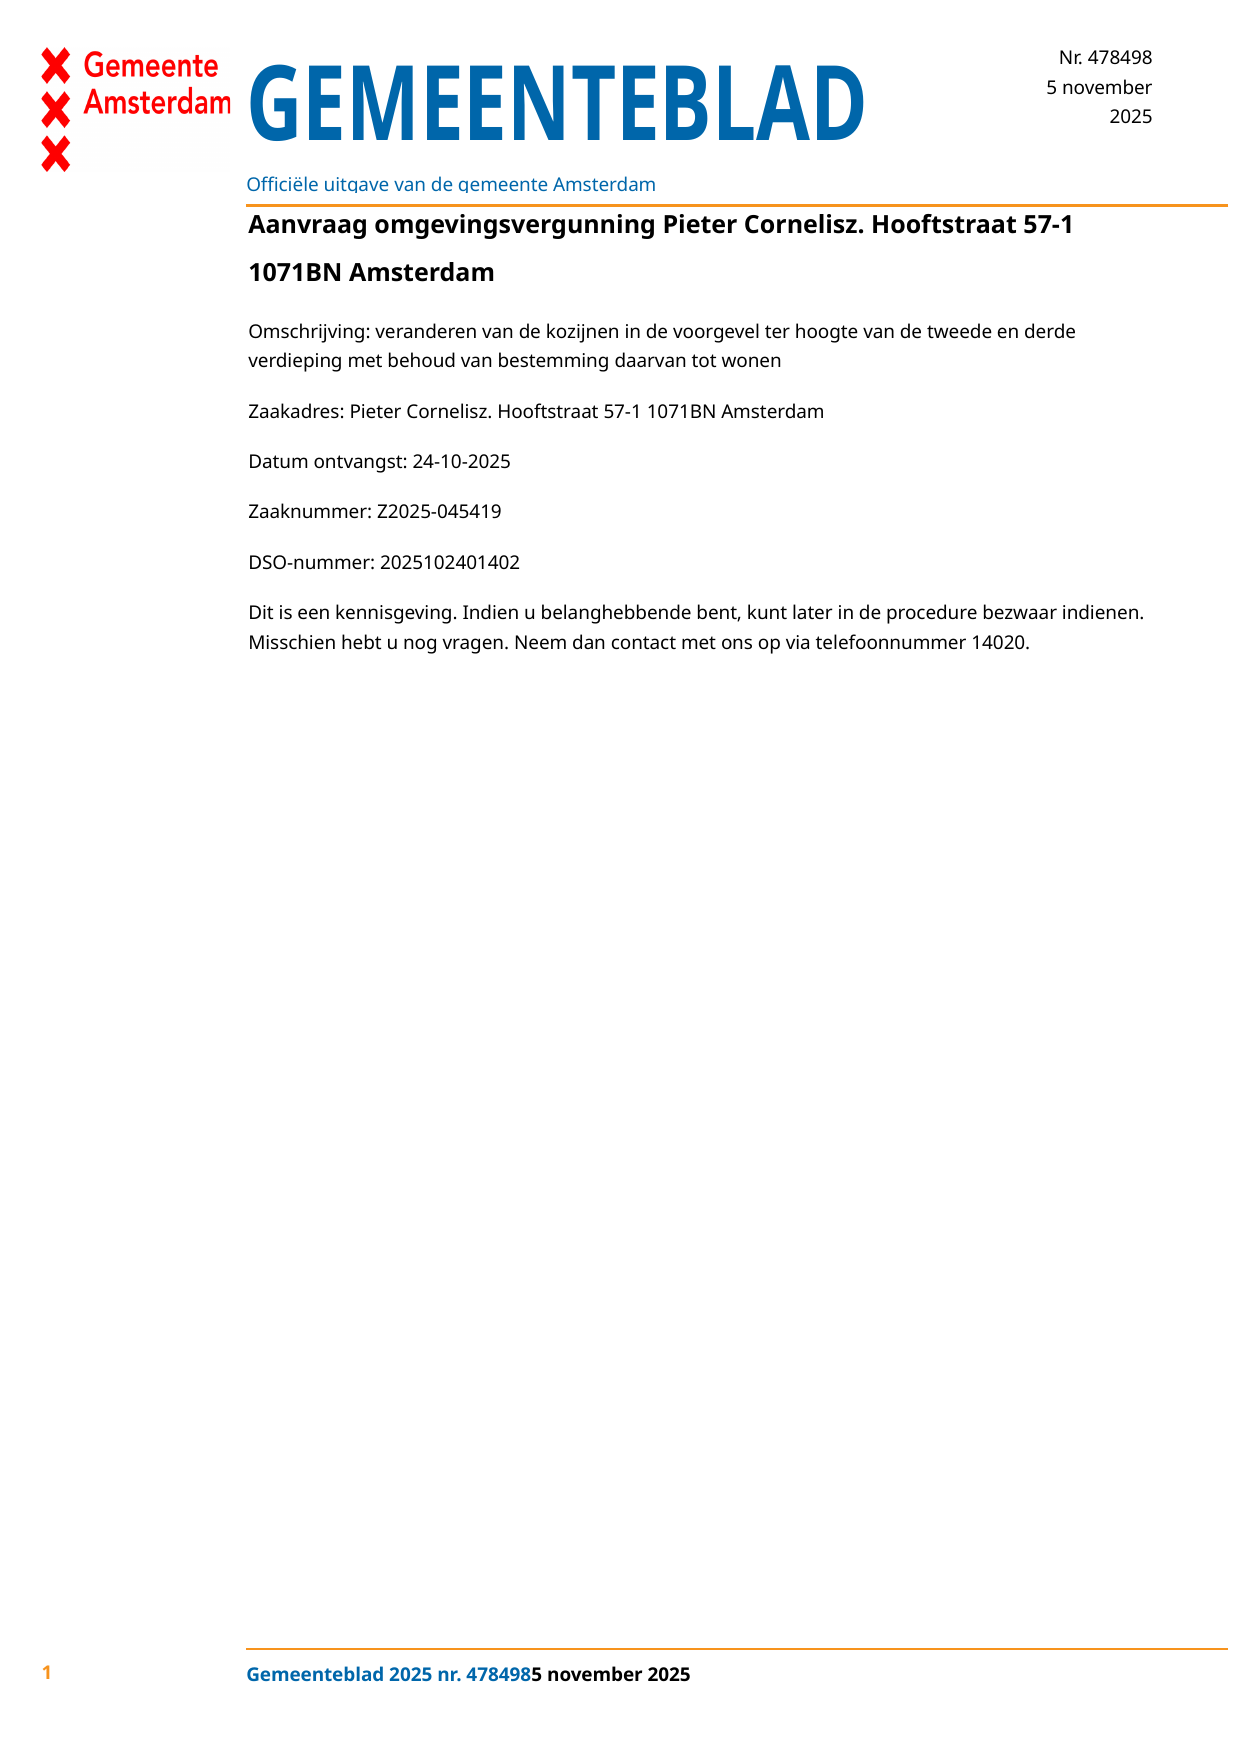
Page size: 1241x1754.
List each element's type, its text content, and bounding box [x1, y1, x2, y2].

text Zaakadres: Pieter Cornelisz. Hooftstraat 57-1 1071BN Amsterdam [248, 398, 1152, 424]
text Omschrijving: veranderen van de kozijnen in de voorgevel ter hoogte van de tweede en derde verdieping met behoud van bestemming daarvan tot wonen [248, 318, 1152, 373]
text DSO-nummer: 2025102401402 [248, 549, 1152, 575]
text Aanvraag omgevingsvergunning Pieter Cornelisz. Hooftstraat 57-1 1071BN Amsterdam [248, 207, 1152, 288]
text Zaaknummer: Z2025-045419 [248, 499, 1152, 524]
picture [41, 47, 231, 172]
text Dit is een kennisgeving. Indien u belanghebbende bent, kunt later in de procedure bezwaar indienen. Misschien hebt u nog vragen. Neem dan contact met ons op via telefoonnummer 14020. [248, 599, 1152, 655]
text Datum ontvangst: 24-10-2025 [248, 448, 1152, 474]
